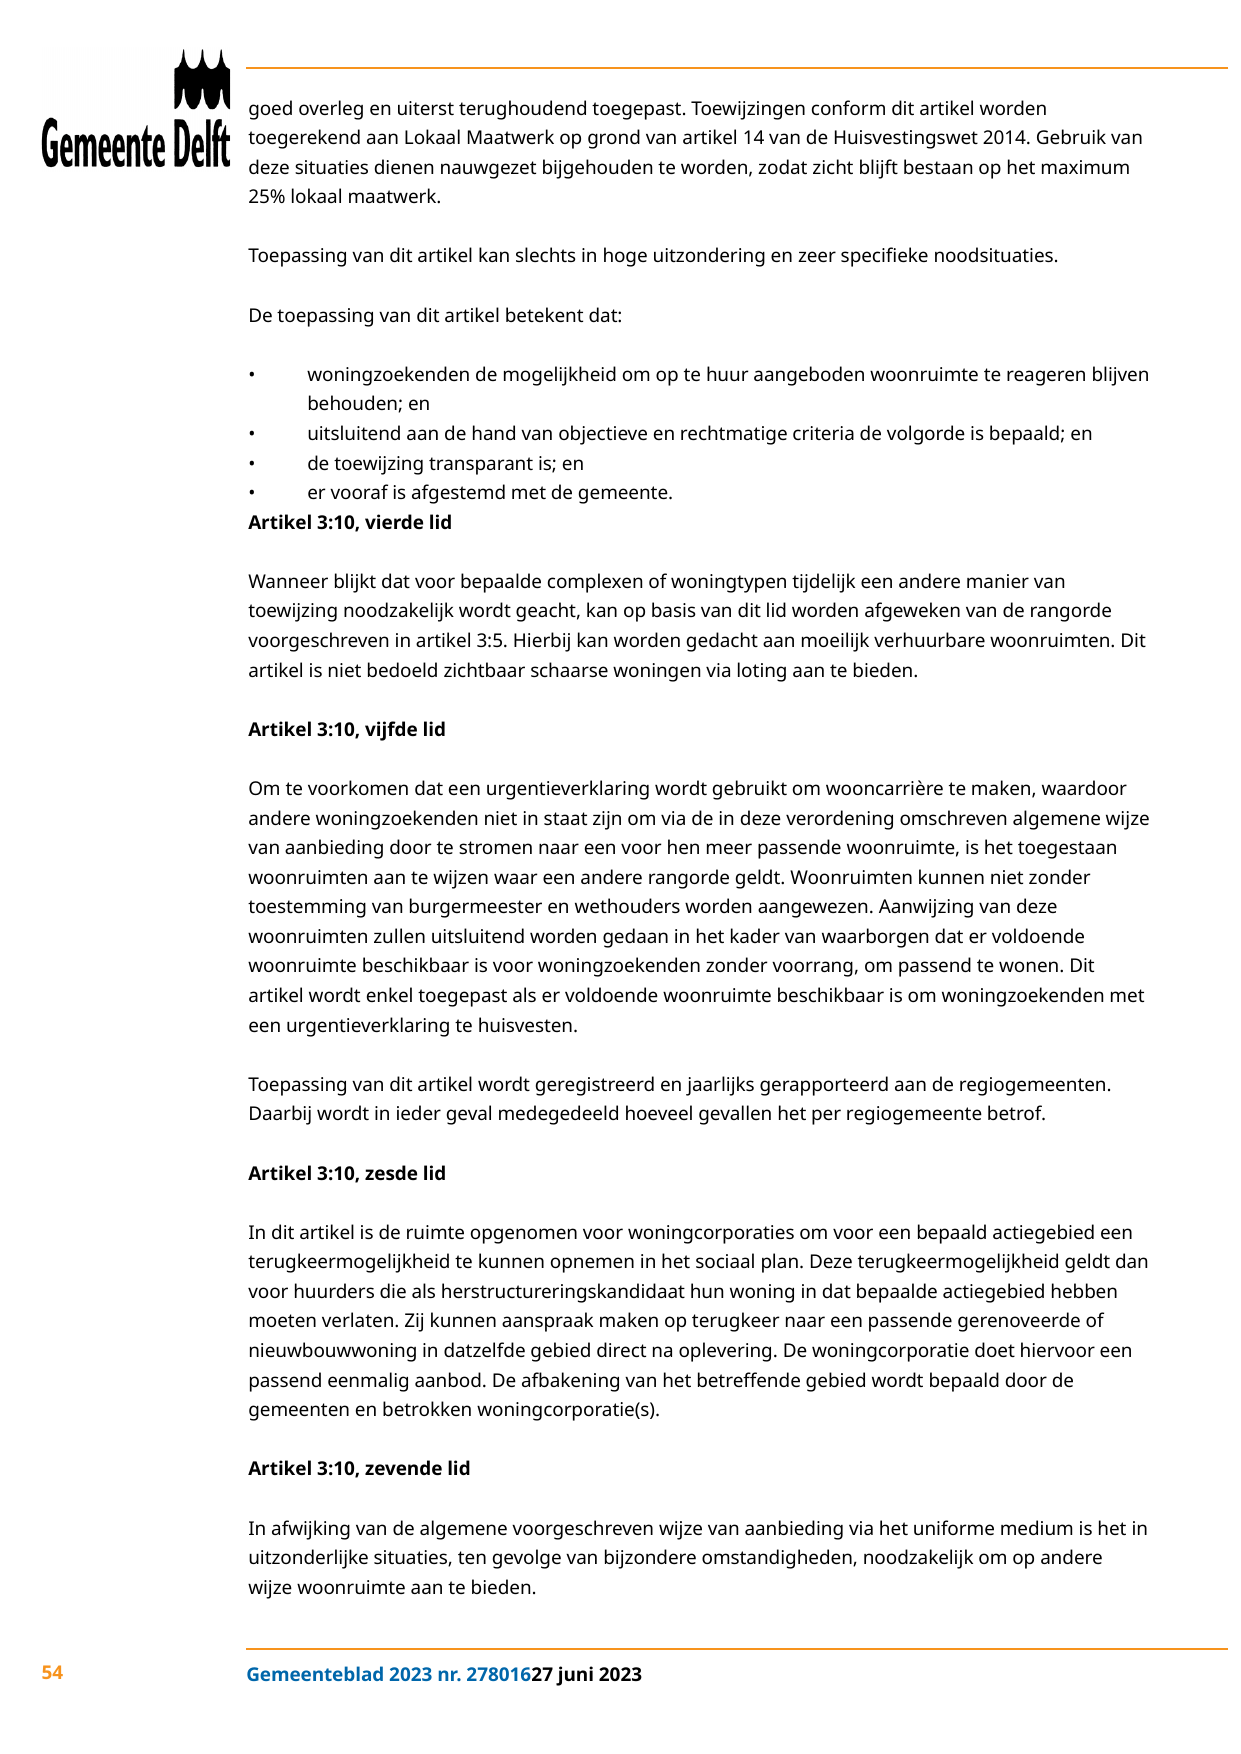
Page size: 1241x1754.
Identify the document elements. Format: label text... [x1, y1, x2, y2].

text Om te voorkomen dat een urgentieverklaring wordt gebruikt om wooncarrière te maken, waardoor andere woningzoekenden niet in staat zijn om via de in deze verordening omschreven algemene wijze van aanbieding door te stromen naar een voor hen meer passende woonruimte, is het toegestaan woonruimten aan te wijzen waar een andere rangorde geldt. Woonruimten kunnen niet zonder toestemming van burgermeester en wethouders worden aangewezen. Aanwijzing van deze woonruimten zullen uitsluitend worden gedaan in het kader van waarborgen dat er voldoende woonruimte beschikbaar is voor woningzoekenden zonder voorrang, om passend te wonen. Dit artikel wordt enkel toegepast als er voldoende woonruimte beschikbaar is om woningzoekenden met een urgentieverklaring te huisvesten. [248, 775, 1152, 1038]
list de toewijzing transparant is; en [248, 450, 1152, 476]
text In dit artikel is de ruimte opgenomen voor woningcorporaties om voor een bepaald actiegebied een terugkeermogelijkheid te kunnen opnemen in het sociaal plan. Deze terugkeermogelijkheid geldt dan voor huurders die als herstructureringskandidaat hun woning in dat bepaalde actiegebied hebben moeten verlaten. Zij kunnen aanspraak maken op terugkeer naar een passende gerenoveerde of nieuwbouwwoning in datzelfde gebied direct na oplevering. De woningcorporatie doet hiervoor een passend eenmalig aanbod. De afbakening van het betreffende gebied wordt bepaald door de gemeenten en betrokken woningcorporatie(s). [248, 1219, 1152, 1422]
text In afwijking van de algemene voorgeschreven wijze van aanbieding via het uniforme medium is het in uitzonderlijke situaties, ten gevolge van bijzondere omstandigheden, noodzakelijk om op andere wijze woonruimte aan te bieden. [248, 1515, 1152, 1600]
text Artikel 3:10, zevende lid [248, 1456, 1152, 1481]
text Wanneer blijkt dat voor bepaalde complexen of woningtypen tijdelijk een andere manier van toewijzing noodzakelijk wordt geacht, kan op basis van dit lid worden afgeweken van de rangorde voorgeschreven in artikel 3:5. Hierbij kan worden gedacht aan moeilijk verhuurbare woonruimten. Dit artikel is niet bedoeld zichtbaar schaarse woningen via loting aan te bieden. [248, 568, 1152, 683]
text goed overleg en uiterst terughoudend toegepast. Toewijzingen conform dit artikel worden toegerekend aan Lokaal Maatwerk op grond van artikel 14 van de Huisvestingswet 2014. Gebruik van deze situaties dienen nauwgezet bijgehouden te worden, zodat zicht blijft bestaan op het maximum 25% lokaal maatwerk. [248, 95, 1152, 209]
list woningzoekenden de mogelijkheid om op te huur aangeboden woonruimte te reageren blijven behouden; en [248, 361, 1152, 416]
text Artikel 3:10, vierde lid [248, 509, 1152, 535]
picture [41, 47, 231, 172]
text Artikel 3:10, vijfde lid [248, 716, 1152, 742]
text Artikel 3:10, zesde lid [248, 1160, 1152, 1186]
list er vooraf is afgestemd met de gemeente. [248, 479, 1152, 505]
text Toepassing van dit artikel wordt geregistreerd en jaarlijks gerapporteerd aan de regiogemeenten. Daarbij wordt in ieder geval medegedeeld hoeveel gevallen het per regiogemeente betrof. [248, 1071, 1152, 1126]
text De toepassing van dit artikel betekent dat: [248, 302, 1152, 328]
list uitsluitend aan de hand van objectieve en rechtmatige criteria de volgorde is bepaald; en [248, 420, 1152, 446]
text Toepassing van dit artikel kan slechts in hoge uitzondering en zeer specifieke noodsituaties. [248, 243, 1152, 268]
